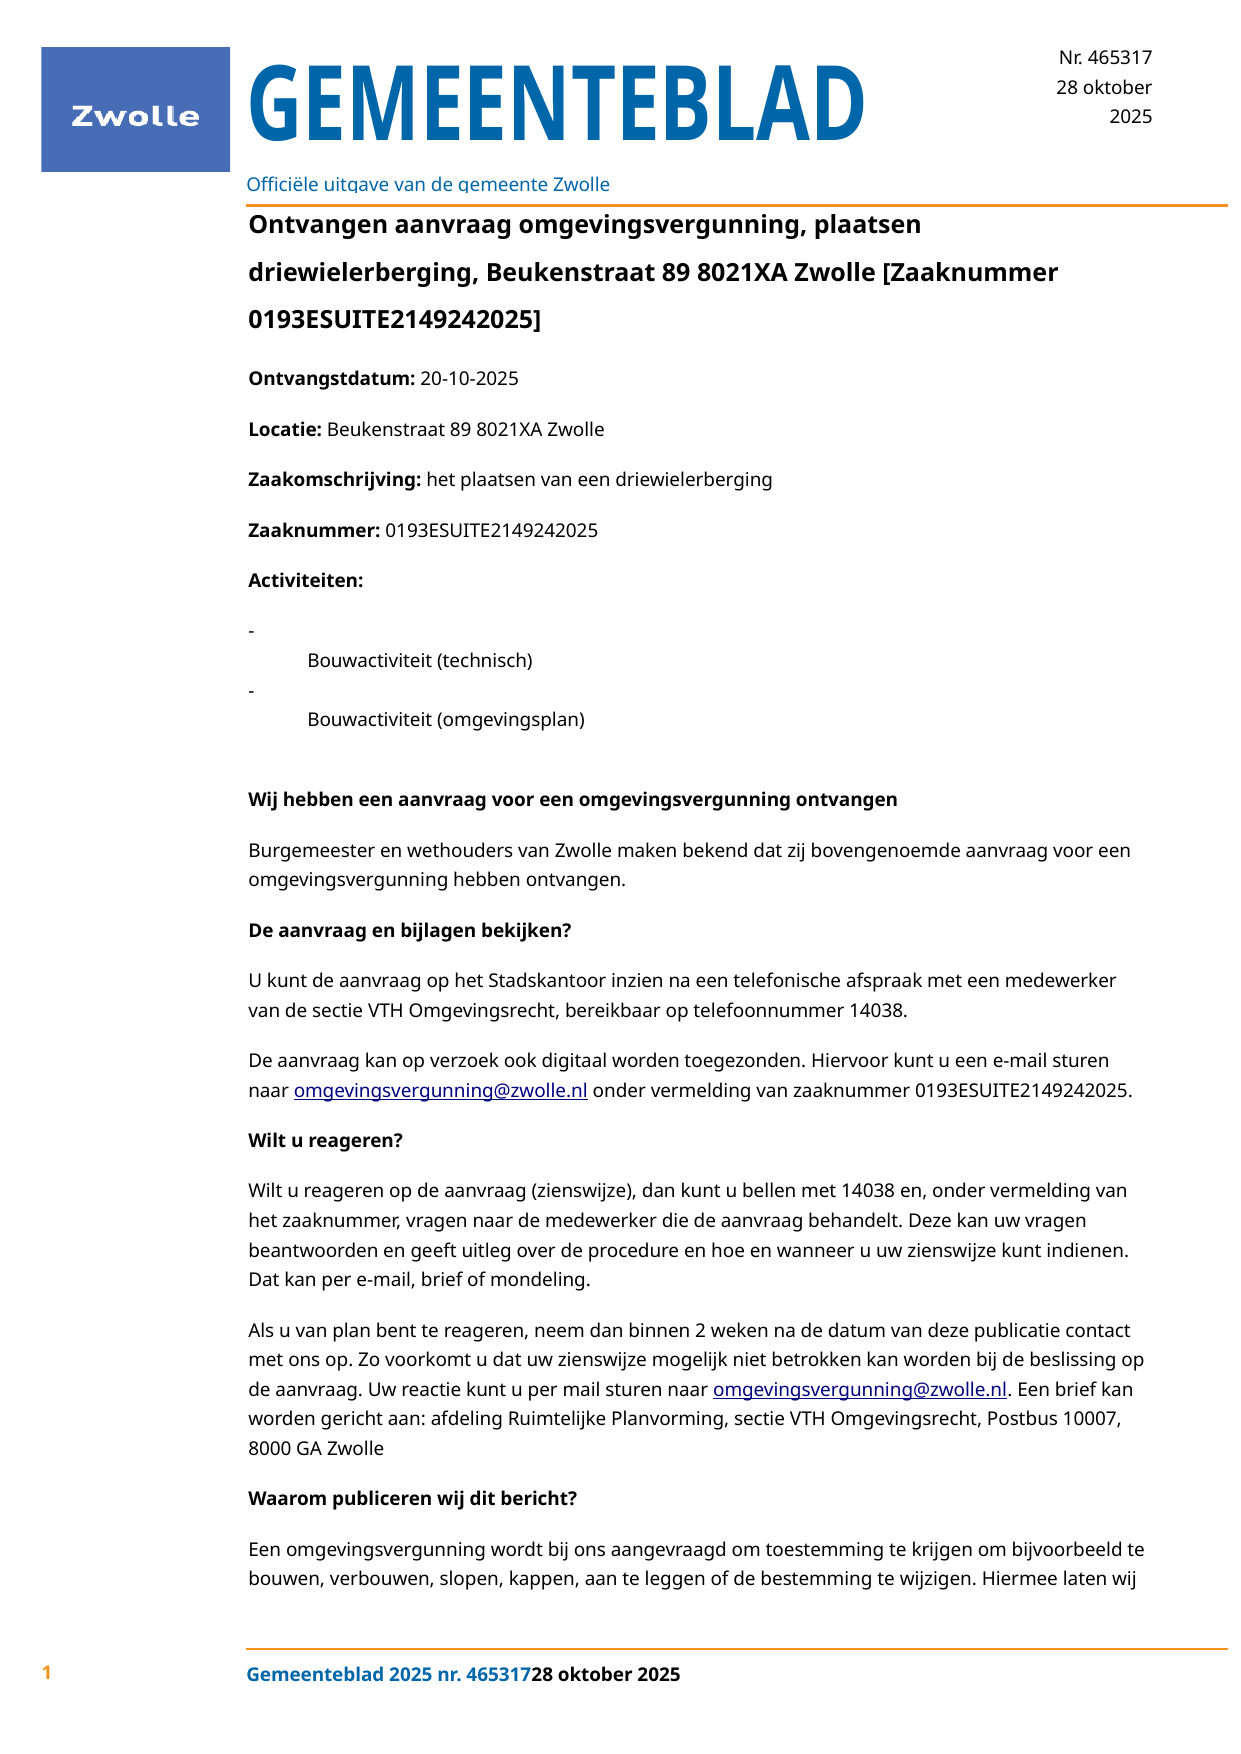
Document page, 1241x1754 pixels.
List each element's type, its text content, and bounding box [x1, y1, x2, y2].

text U kunt de aanvraag op het Stadskantoor inzien na een telefonische afspraak met een medewerker van de sectie VTH Omgevingsrecht, bereikbaar op telefoonnummer 14038. [248, 967, 1152, 1022]
text Zaakomschrijving: het plaatsen van een driewielerberging [248, 466, 1152, 492]
text Een omgevingsvergunning wordt bij ons aangevraagd om toestemming te krijgen om bijvoorbeeld te bouwen, verbouwen, slopen, kappen, aan te leggen of de bestemming te wijzigen. Hiermee laten wij [248, 1536, 1152, 1591]
text Als u van plan bent te reageren, neem dan binnen 2 weken na de datum van deze publicatie contact met ons op. Zo voorkomt u dat uw zienswijze mogelijk niet betrokken kan worden bij de beslissing op de aanvraag. Uw reactie kunt u per mail sturen naar omgevingsvergunning@zwolle.nl. Een brief kan worden gericht aan: afdeling Ruimtelijke Planvorming, sectie VTH Omgevingsrecht, Postbus 10007, 8000 GA Zwolle [248, 1317, 1152, 1461]
text Activiteiten: [248, 567, 1152, 593]
text Wilt u reageren op de aanvraag (zienswijze), dan kunt u bellen met 14038 en, onder vermelding van het zaaknummer, vragen naar de medewerker die de aanvraag behandelt. Deze kan uw vragen beantwoorden en geeft uitleg over de procedure en hoe en wanneer u uw zienswijze kunt indienen. Dat kan per e-mail, brief of mondeling. [248, 1178, 1152, 1292]
text Wilt u reageren? [248, 1127, 1152, 1153]
text Ontvangen aanvraag omgevingsvergunning, plaatsen driewielerberging, Beukenstraat 89 8021XA Zwolle [Zaaknummer 0193ESUITE2149242025] [248, 207, 1152, 336]
text Burgemeester en wethouders van Zwolle maken bekend dat zij bovengenoemde aanvraag voor een omgevingsvergunning hebben ontvangen. [248, 837, 1152, 892]
text Locatie: Beukenstraat 89 8021XA Zwolle [248, 416, 1152, 442]
picture [41, 47, 231, 172]
text Ontvangstdatum: 20-10-2025 [248, 366, 1152, 391]
text De aanvraag en bijlagen bekijken? [248, 917, 1152, 942]
list Bouwactiviteit (technisch) [248, 647, 1152, 673]
list Bouwactiviteit (omgevingsplan) [248, 706, 1152, 732]
text Wij hebben een aanvraag voor een omgevingsvergunning ontvangen [248, 786, 1152, 812]
text De aanvraag kan op verzoek ook digitaal worden toegezonden. Hiervoor kunt u een e-mail sturen naar omgevingsvergunning@zwolle.nl onder vermelding van zaaknummer 0193ESUITE2149242025. [248, 1047, 1152, 1102]
text Zaaknummer: 0193ESUITE2149242025 [248, 517, 1152, 542]
text Waarom publiceren wij dit bericht? [248, 1486, 1152, 1511]
